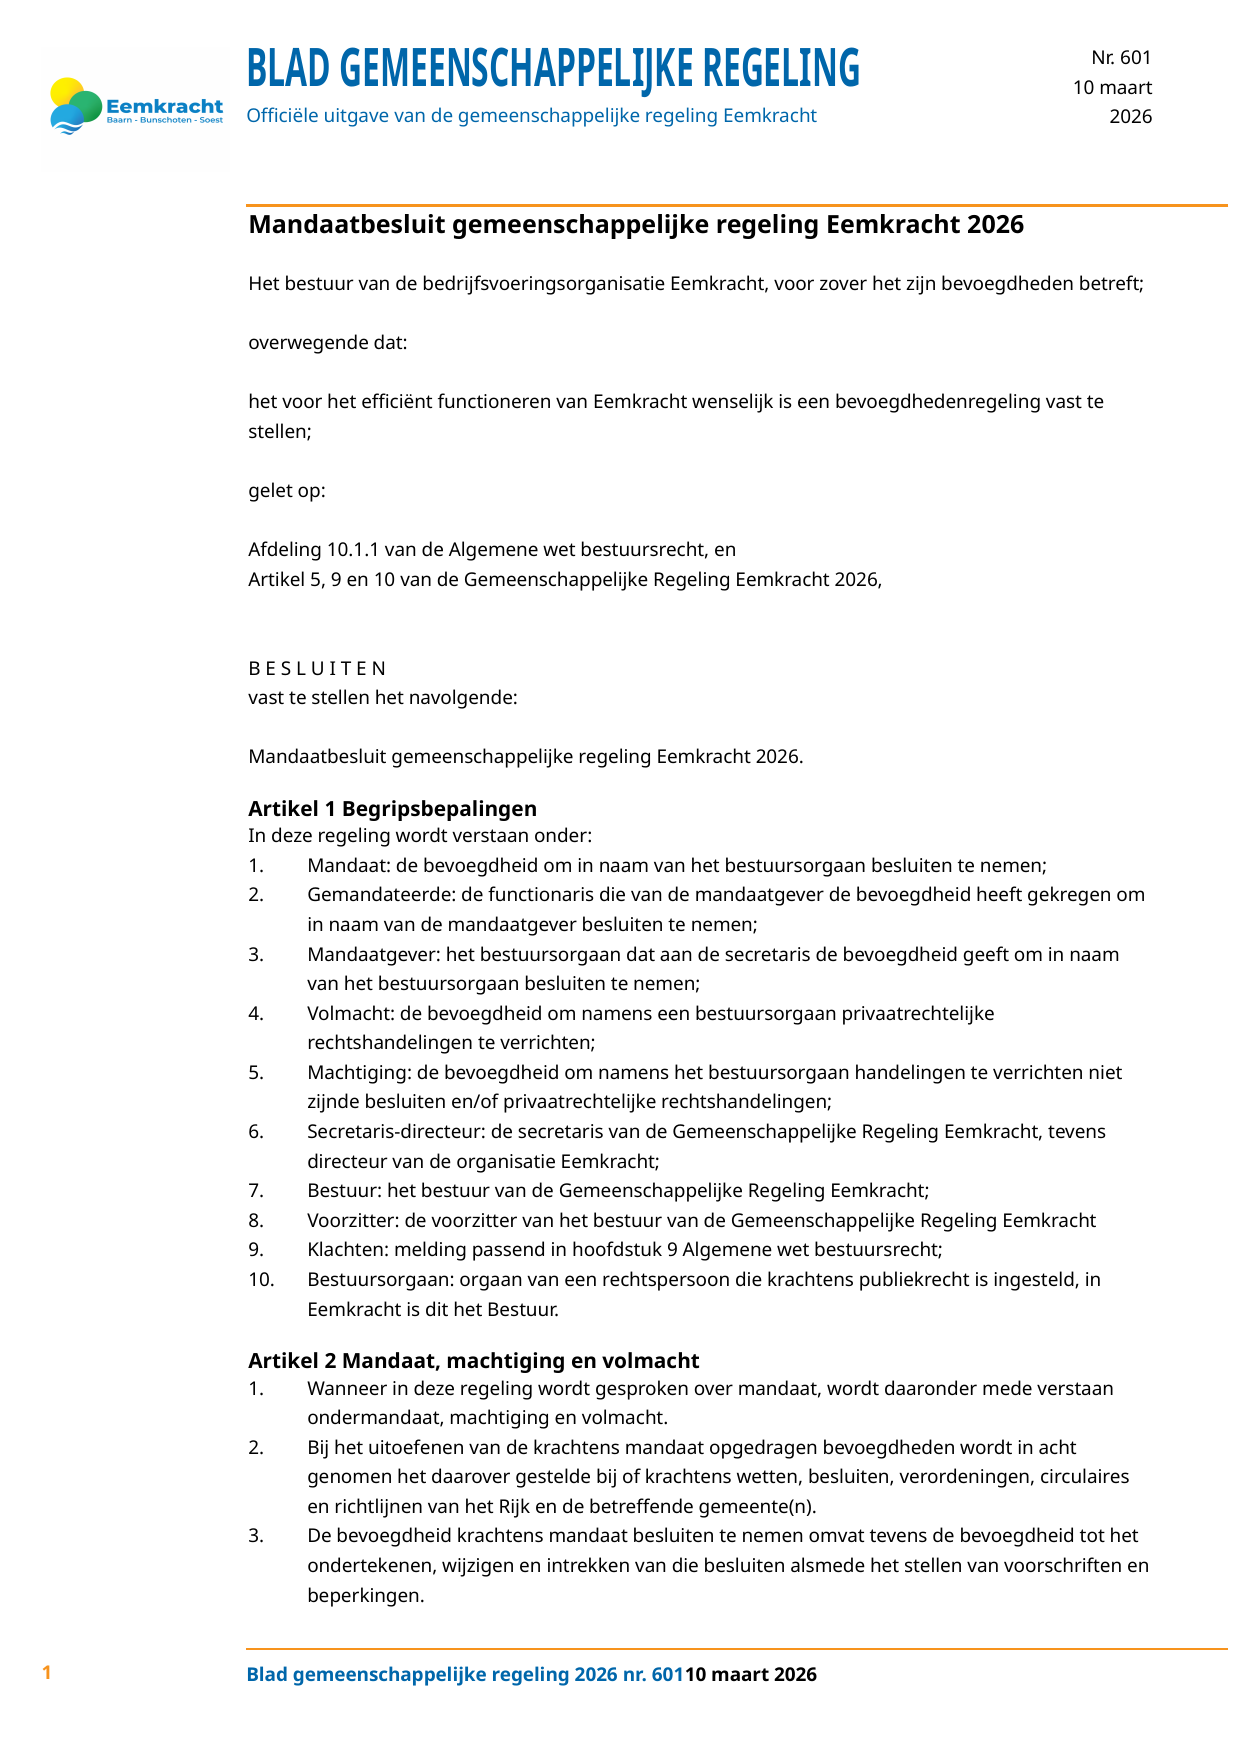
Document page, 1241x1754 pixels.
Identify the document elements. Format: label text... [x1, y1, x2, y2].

list Bestuursorgaan: orgaan van een rechtspersoon die krachtens publiekrecht is ingesteld, in Eemkracht is dit het Bestuur. [248, 1266, 1152, 1322]
list Mandaat: de bevoegdheid om in naam van het bestuursorgaan besluiten te nemen; [248, 852, 1152, 878]
text Artikel 2 Mandaat, machtiging en volmacht [248, 1346, 1152, 1375]
list Mandaatgever: het bestuursorgaan dat aan de secretaris de bevoegdheid geeft om in naam van het bestuursorgaan besluiten te nemen; [248, 941, 1152, 996]
text het voor het efficiënt functioneren van Eemkracht wenselijk is een bevoegdhedenregeling vast te stellen; [248, 389, 1152, 444]
list De bevoegdheid krachtens mandaat besluiten te nemen omvat tevens de bevoegdheid tot het ondertekenen, wijzigen en intrekken van die besluiten alsmede het stellen van voorschriften en beperkingen. [248, 1523, 1152, 1607]
text In deze regeling wordt verstaan onder: [248, 822, 1152, 848]
list Machtiging: de bevoegdheid om namens het bestuursorgaan handelingen te verrichten niet zijnde besluiten en/of privaatrechtelijke rechtshandelingen; [248, 1059, 1152, 1114]
list Bestuur: het bestuur van de Gemeenschappelijke Regeling Eemkracht; [248, 1177, 1152, 1203]
text Artikel 1 Begripsbepalingen [248, 794, 1152, 822]
text Mandaatbesluit gemeenschappelijke regeling Eemkracht 2026 [248, 207, 1152, 241]
text Mandaatbesluit gemeenschappelijke regeling Eemkracht 2026. [248, 744, 1152, 769]
list Secretaris-directeur: de secretaris van de Gemeenschappelijke Regeling Eemkracht, tevens directeur van de organisatie Eemkracht; [248, 1118, 1152, 1174]
list Bij het uitoefenen van de krachtens mandaat opgedragen bevoegdheden wordt in acht genomen het daarover gestelde bij of krachtens wetten, besluiten, verordeningen, circulaires en richtlijnen van het Rijk en de betreffende gemeente(n). [248, 1434, 1152, 1519]
list Wanneer in deze regeling wordt gesproken over mandaat, wordt daaronder mede verstaan ondermandaat, machtiging en volmacht. [248, 1375, 1152, 1430]
text Artikel 5, 9 en 10 van de Gemeenschappelijke Regeling Eemkracht 2026, [248, 566, 1152, 592]
list Klachten: melding passend in hoofdstuk 9 Algemene wet bestuursrecht; [248, 1237, 1152, 1262]
list Gemandateerde: de functionaris die van de mandaatgever de bevoegdheid heeft gekregen om in naam van de mandaatgever besluiten te nemen; [248, 882, 1152, 937]
text Het bestuur van de bedrijfsvoeringsorganisatie Eemkracht, voor zover het zijn bevoegdheden betreft; [248, 270, 1152, 296]
picture [41, 47, 231, 172]
text vast te stellen het navolgende: [248, 684, 1152, 710]
text overwegende dat: [248, 329, 1152, 355]
list Voorzitter: de voorzitter van het bestuur van de Gemeenschappelijke Regeling Eemkracht [248, 1207, 1152, 1233]
text Afdeling 10.1.1 van de Algemene wet bestuursrecht, en [248, 537, 1152, 562]
text B E S L U I T E N [248, 655, 1152, 681]
text gelet op: [248, 477, 1152, 503]
list Volmacht: de bevoegdheid om namens een bestuursorgaan privaatrechtelijke rechtshandelingen te verrichten; [248, 1000, 1152, 1055]
